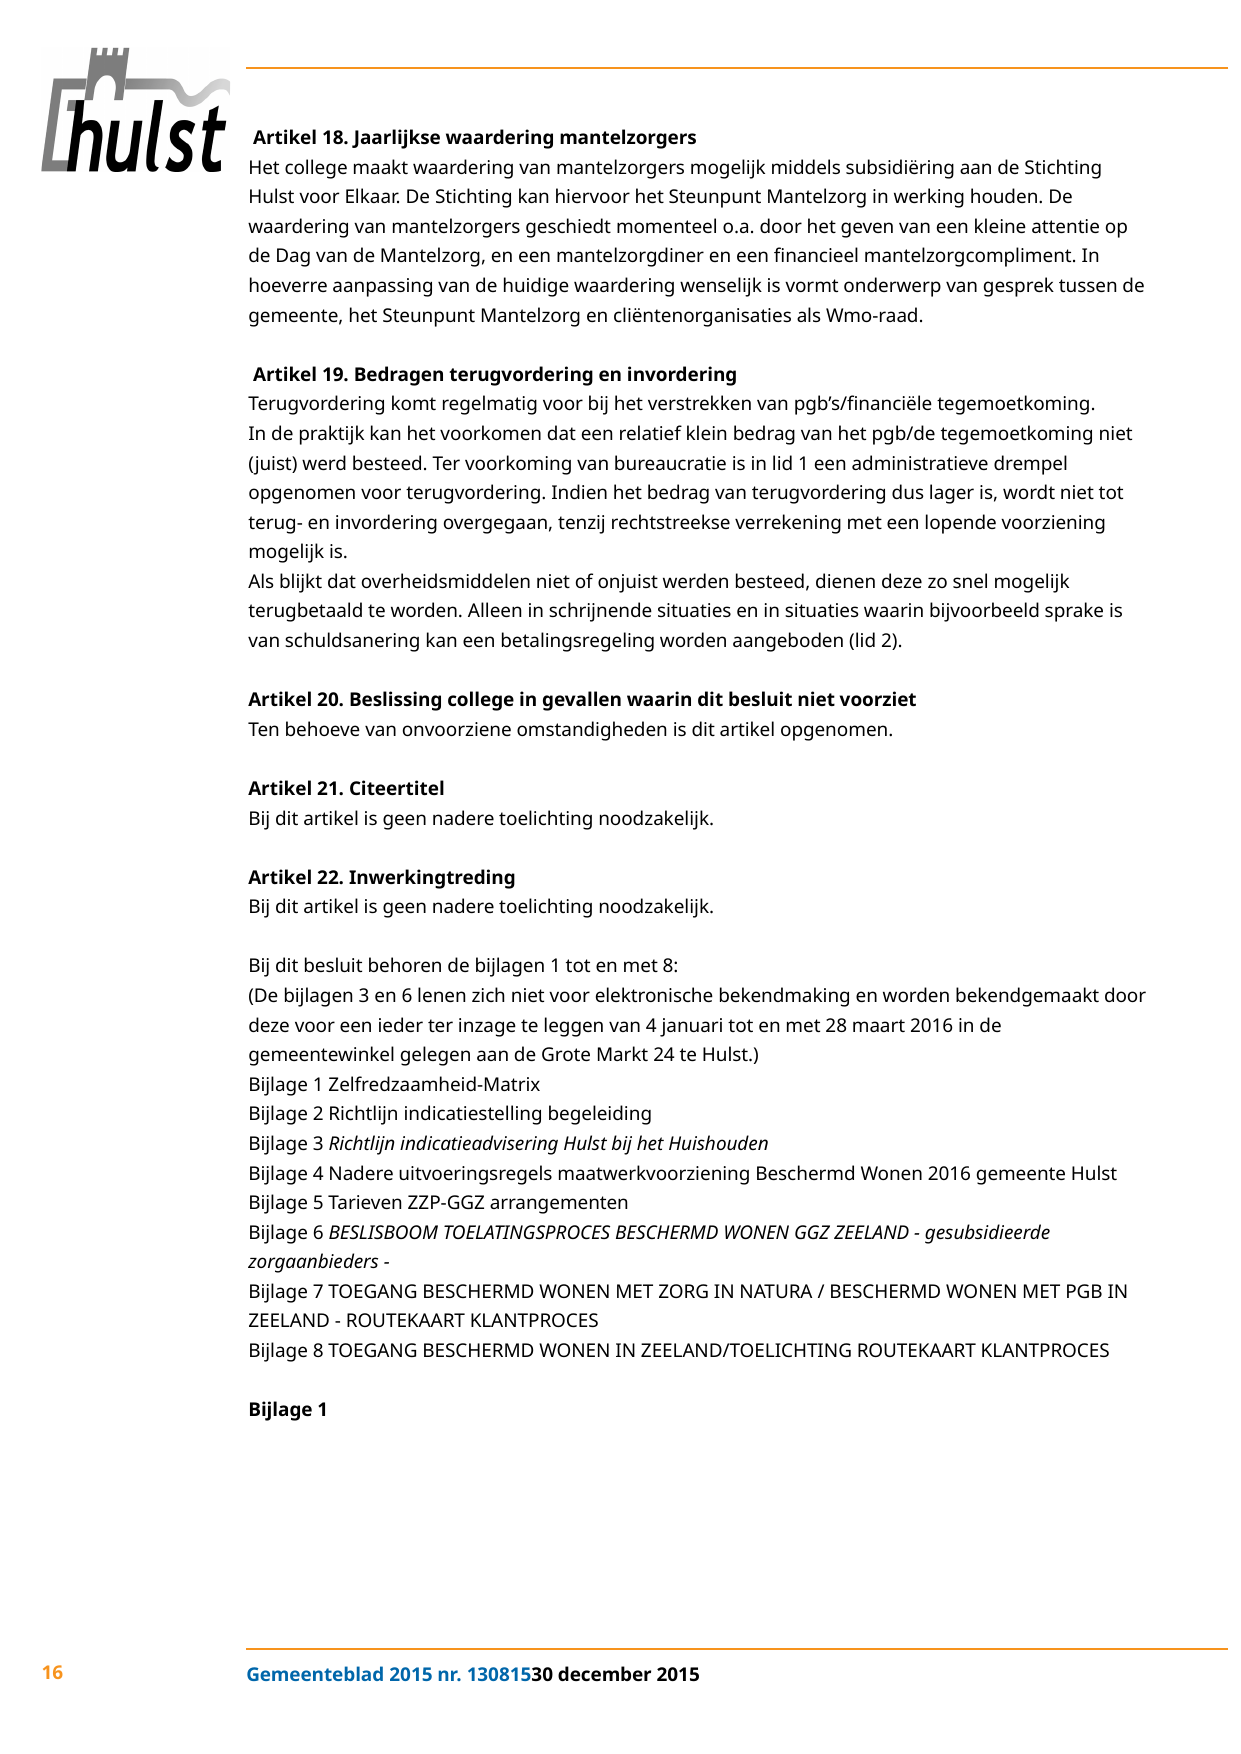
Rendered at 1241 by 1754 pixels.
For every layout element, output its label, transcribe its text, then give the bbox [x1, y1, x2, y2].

text Artikel 20. Beslissing college in gevallen waarin dit besluit niet voorziet [248, 686, 1152, 712]
text Terugvordering komt regelmatig voor bij het verstrekken van pgb’s/financiële tegemoetkoming. [248, 391, 1152, 416]
text Bijlage 5 Tarieven ZZP-GGZ arrangementen [248, 1189, 1152, 1215]
text Het college maakt waardering van mantelzorgers mogelijk middels subsidiëring aan de Stichting Hulst voor Elkaar. De Stichting kan hiervoor het Steunpunt Mantelzorg in werking houden. De waardering van mantelzorgers geschiedt momenteel o.a. door het geven van een kleine attentie op de Dag van de Mantelzorg, en een mantelzorgdiner en een financieel mantelzorgcompliment. In hoeverre aanpassing van de huidige waardering wenselijk is vormt onderwerp van gesprek tussen de gemeente, het Steunpunt Mantelzorg en cliëntenorganisaties als Wmo-raad. [248, 154, 1152, 328]
text Bijlage 6 BESLISBOOM TOELATINGSPROCES BESCHERMD WONEN GGZ ZEELAND - gesubsidieerde zorgaanbieders - [248, 1219, 1152, 1274]
picture [41, 47, 231, 172]
text Als blijkt dat overheidsmiddelen niet of onjuist werden besteed, dienen deze zo snel mogelijk terugbetaald te worden. Alleen in schrijnende situaties en in situaties waarin bijvoorbeeld sprake is van schuldsanering kan een betalingsregeling worden aangeboden (lid 2). [248, 568, 1152, 653]
text Artikel 21. Citeertitel [248, 775, 1152, 801]
text Artikel 18. Jaarlijkse waardering mantelzorgers [248, 124, 1152, 150]
text Bijlage 1 [248, 1396, 1152, 1422]
text (De bijlagen 3 en 6 lenen zich niet voor elektronische bekendmaking en worden bekendgemaakt door deze voor een ieder ter inzage te leggen van 4 januari tot en met 28 maart 2016 in de gemeentewinkel gelegen aan de Grote Markt 24 te Hulst.) [248, 982, 1152, 1067]
text Bijlage 3 Richtlijn indicatieadvisering Hulst bij het Huishouden [248, 1130, 1152, 1156]
text Bijlage 2 Richtlijn indicatiestelling begeleiding [248, 1101, 1152, 1126]
text Bijlage 1 Zelfredzaamheid-Matrix [248, 1071, 1152, 1097]
text Bij dit artikel is geen nadere toelichting noodzakelijk. [248, 805, 1152, 831]
text Bijlage 4 Nadere uitvoeringsregels maatwerkvoorziening Beschermd Wonen 2016 gemeente Hulst [248, 1160, 1152, 1186]
text Artikel 19. Bedragen terugvordering en invordering [248, 361, 1152, 387]
text Ten behoeve van onvoorziene omstandigheden is dit artikel opgenomen. [248, 716, 1152, 742]
text Artikel 22. Inwerkingtreding [248, 864, 1152, 890]
text Bijlage 7 TOEGANG BESCHERMD WONEN MET ZORG IN NATURA / BESCHERMD WONEN MET PGB IN ZEELAND - ROUTEKAART KLANTPROCES [248, 1278, 1152, 1333]
text Bijlage 8 TOEGANG BESCHERMD WONEN IN ZEELAND/TOELICHTING ROUTEKAART KLANTPROCES [248, 1337, 1152, 1363]
text In de praktijk kan het voorkomen dat een relatief klein bedrag van het pgb/de tegemoetkoming niet (juist) werd besteed. Ter voorkoming van bureaucratie is in lid 1 een administratieve drempel opgenomen voor terugvordering. Indien het bedrag van terugvordering dus lager is, wordt niet tot terug- en invordering overgegaan, tenzij rechtstreekse verrekening met een lopende voorziening mogelijk is. [248, 420, 1152, 564]
text Bij dit besluit behoren de bijlagen 1 tot en met 8: [248, 953, 1152, 978]
text Bij dit artikel is geen nadere toelichting noodzakelijk. [248, 893, 1152, 919]
